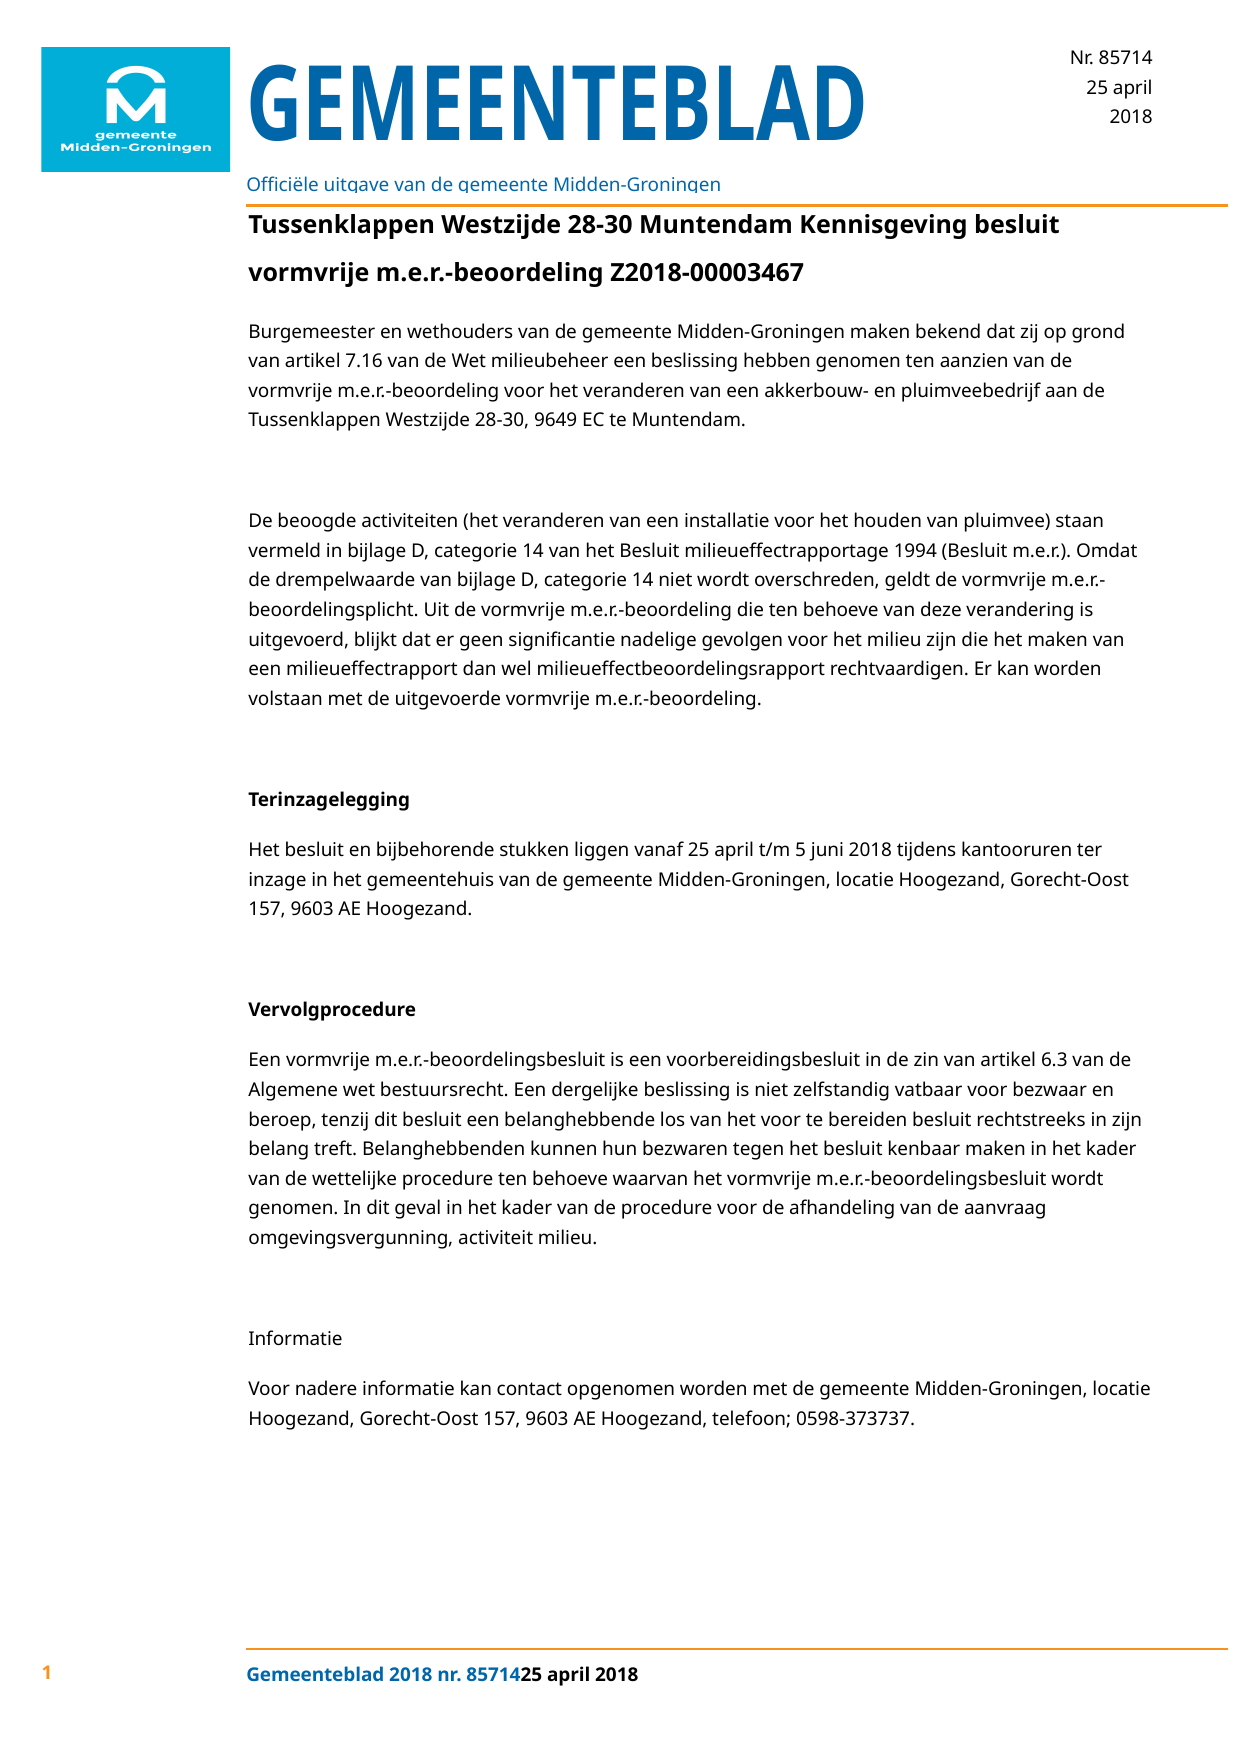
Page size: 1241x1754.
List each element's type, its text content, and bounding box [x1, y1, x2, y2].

text De beoogde activiteiten (het veranderen van een installatie voor het houden van pluimvee) staan vermeld in bijlage D, categorie 14 van het Besluit milieueffectrapportage 1994 (Besluit m.e.r.). Omdat de drempelwaarde van bijlage D, categorie 14 niet wordt overschreden, geldt de vormvrije m.e.r.-beoordelingsplicht. Uit de vormvrije m.e.r.-beoordeling die ten behoeve van deze verandering is uitgevoerd, blijkt dat er geen significantie nadelige gevolgen voor het milieu zijn die het maken van een milieueffectrapport dan wel milieueffectbeoordelingsrapport rechtvaardigen. Er kan worden volstaan met de uitgevoerde vormvrije m.e.r.-beoordeling. [248, 507, 1152, 711]
text Burgemeester en wethouders van de gemeente Midden-Groningen maken bekend dat zij op grond van artikel 7.16 van de Wet milieubeheer een beslissing hebben genomen ten aanzien van de vormvrije m.e.r.-beoordeling voor het veranderen van een akkerbouw- en pluimveebedrijf aan de Tussenklappen Westzijde 28-30, 9649 EC te Muntendam. [248, 318, 1152, 432]
text Informatie [248, 1325, 1152, 1351]
picture [108, 66, 164, 82]
text Voor nadere informatie kan contact opgenomen worden met de gemeente Midden-Groningen, locatie Hoogezand, Gorecht-Oost 157, 9603 AE Hoogezand, telefoon; 0598-373737. [248, 1375, 1152, 1431]
picture [107, 89, 165, 122]
picture [184, 146, 190, 153]
text Het besluit en bijbehorende stukken liggen vanaf 25 april t/m 5 juni 2018 tijdens kantooruren ter inzage in het gemeentehuis van de gemeente Midden-Groningen, locatie Hoogezand, Gorecht-Oost 157, 9603 AE Hoogezand. [248, 836, 1152, 921]
text Terinzagelegging [248, 786, 1152, 812]
text Tussenklappen Westzijde 28-30 Muntendam Kennisgeving besluit vormvrije m.e.r.-beoordeling Z2018-00003467 [248, 207, 1152, 288]
text Vervolgprocedure [248, 996, 1152, 1022]
text Een vormvrije m.e.r.-beoordelingsbesluit is een voorbereidingsbesluit in de zin van artikel 6.3 van de Algemene wet bestuursrecht. Een dergelijke beslissing is niet zelfstandig vatbaar voor bezwaar en beroep, tenzij dit besluit een belanghebbende los van het voor te bereiden besluit rechtstreeks in zijn belang treft. Belanghebbenden kunnen hun bezwaren tegen het besluit kenbaar maken in het kader van de wettelijke procedure ten behoeve waarvan het vormvrije m.e.r.-beoordelingsbesluit wordt genomen. In dit geval in het kader van de procedure voor de afhandeling van de aanvraag omgevingsvergunning, activiteit milieu. [248, 1047, 1152, 1250]
